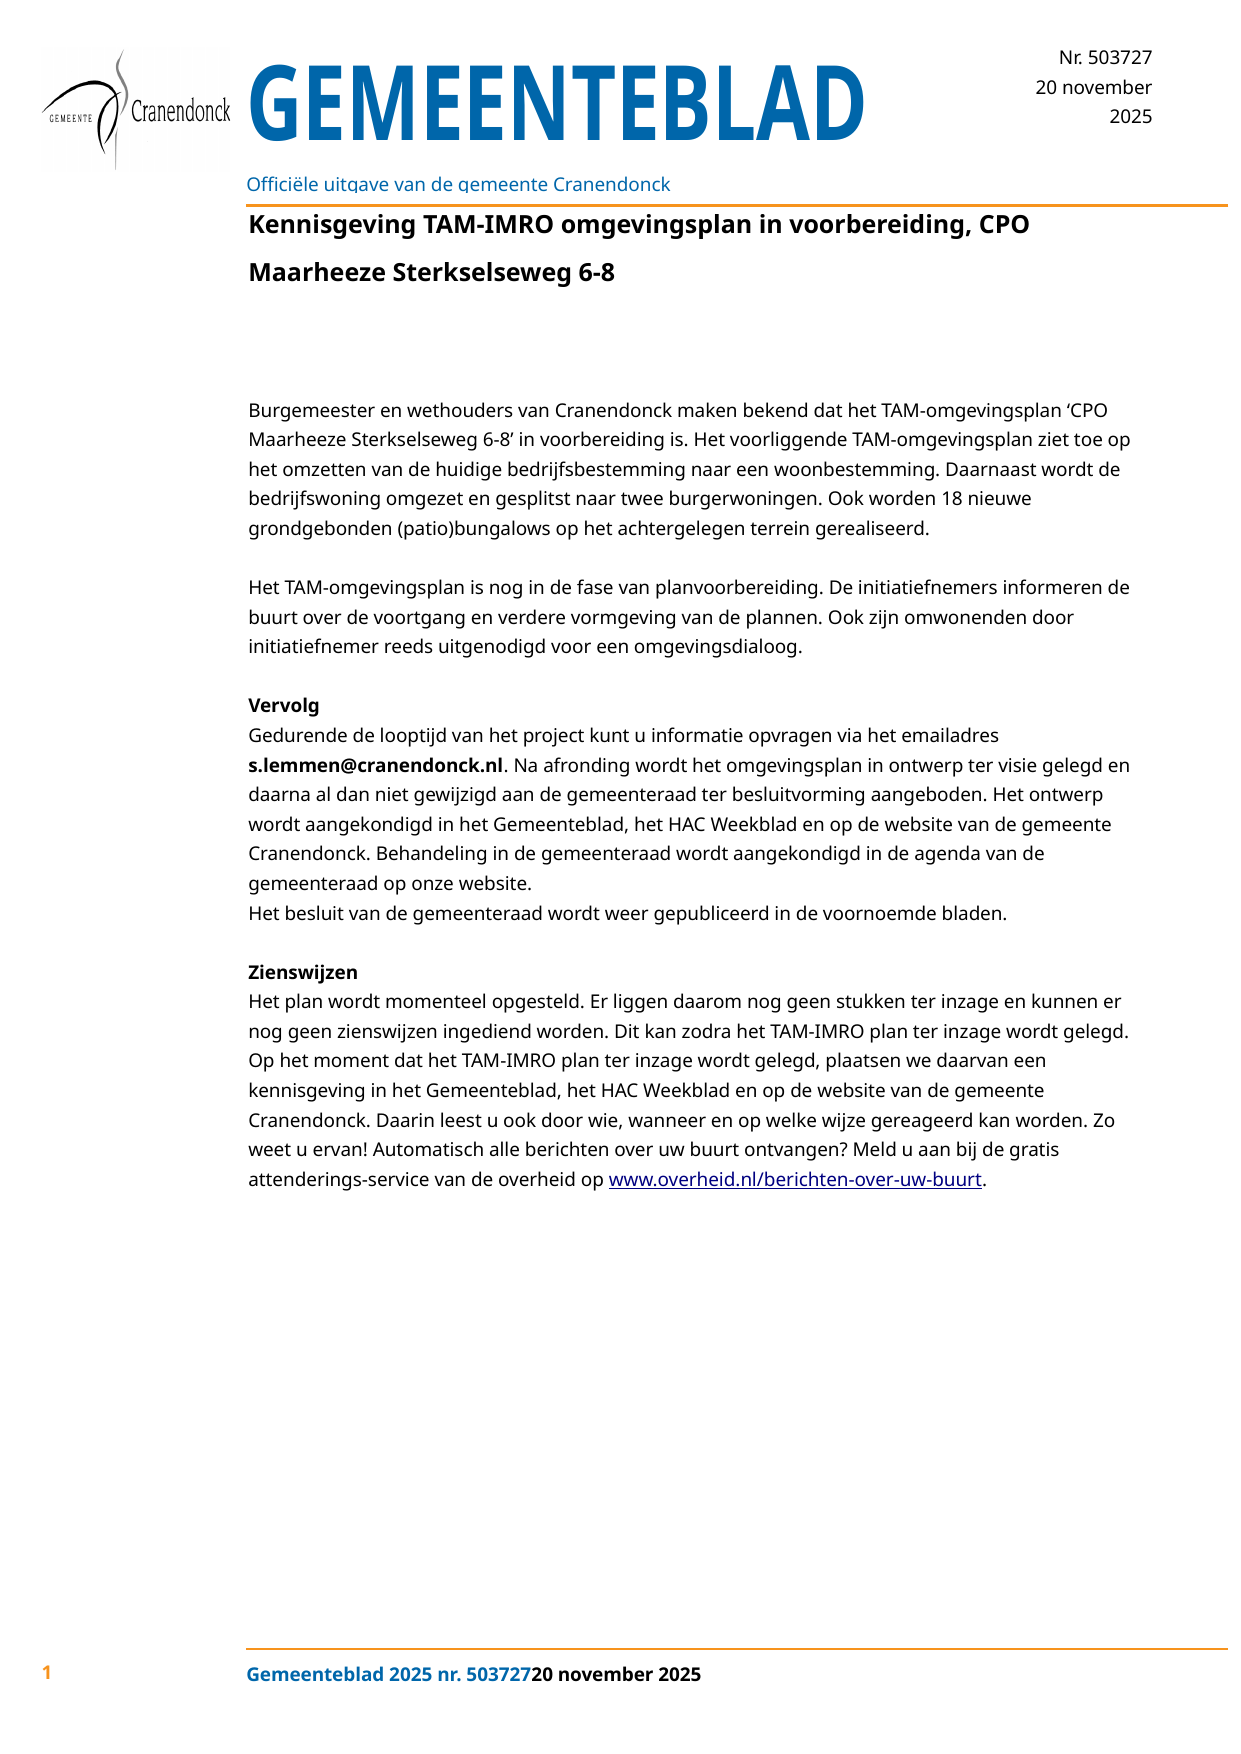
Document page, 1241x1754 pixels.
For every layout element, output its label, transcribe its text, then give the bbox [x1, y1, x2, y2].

text Het TAM-omgevingsplan is nog in de fase van planvoorbereiding. De initiatiefnemers informeren de buurt over de voortgang en verdere vormgeving van de plannen. Ook zijn omwonenden door initiatiefnemer reeds uitgenodigd voor een omgevingsdialoog. [248, 574, 1152, 659]
text Het besluit van de gemeenteraad wordt weer gepubliceerd in de voornoemde bladen. [248, 900, 1152, 925]
text Gedurende de looptijd van het project kunt u informatie opvragen via het emailadres s.lemmen@cranendonck.nl. Na afronding wordt het omgevingsplan in ontwerp ter visie gelegd en daarna al dan niet gewijzigd aan de gemeenteraad ter besluitvorming aangeboden. Het ontwerp wordt aangekondigd in het Gemeenteblad, het HAC Weekblad en op de website van de gemeente Cranendonck. Behandeling in de gemeenteraad wordt aangekondigd in de agenda van de gemeenteraad op onze website. [248, 722, 1152, 896]
picture [41, 47, 231, 172]
text Zienswijzen [248, 959, 1152, 984]
text Het plan wordt momenteel opgesteld. Er liggen daarom nog geen stukken ter inzage en kunnen er nog geen zienswijzen ingediend worden. Dit kan zodra het TAM-IMRO plan ter inzage wordt gelegd. Op het moment dat het TAM-IMRO plan ter inzage wordt gelegd, plaatsen we daarvan een kennisgeving in het Gemeenteblad, het HAC Weekblad en op de website van de gemeente Cranendonck. Daarin leest u ook door wie, wanneer en op welke wijze gereageerd kan worden. Zo weet u ervan! Automatisch alle berichten over uw buurt ontvangen? Meld u aan bij de gratis attenderings-service van de overheid op www.overheid.nl/berichten-over-uw-buurt. [248, 988, 1152, 1192]
text Vervolg [248, 693, 1152, 718]
text Burgemeester en wethouders van Cranendonck maken bekend dat het TAM-omgevingsplan ‘CPO Maarheeze Sterkselseweg 6-8’ in voorbereiding is. Het voorliggende TAM-omgevingsplan ziet toe op het omzetten van de huidige bedrijfsbestemming naar een woonbestemming. Daarnaast wordt de bedrijfswoning omgezet en gesplitst naar twee burgerwoningen. Ook worden 18 nieuwe grondgebonden (patio)bungalows op het achtergelegen terrein gerealiseerd. [248, 397, 1152, 541]
text Kennisgeving TAM-IMRO omgevingsplan in voorbereiding, CPO Maarheeze Sterkselseweg 6-8 [248, 207, 1152, 288]
